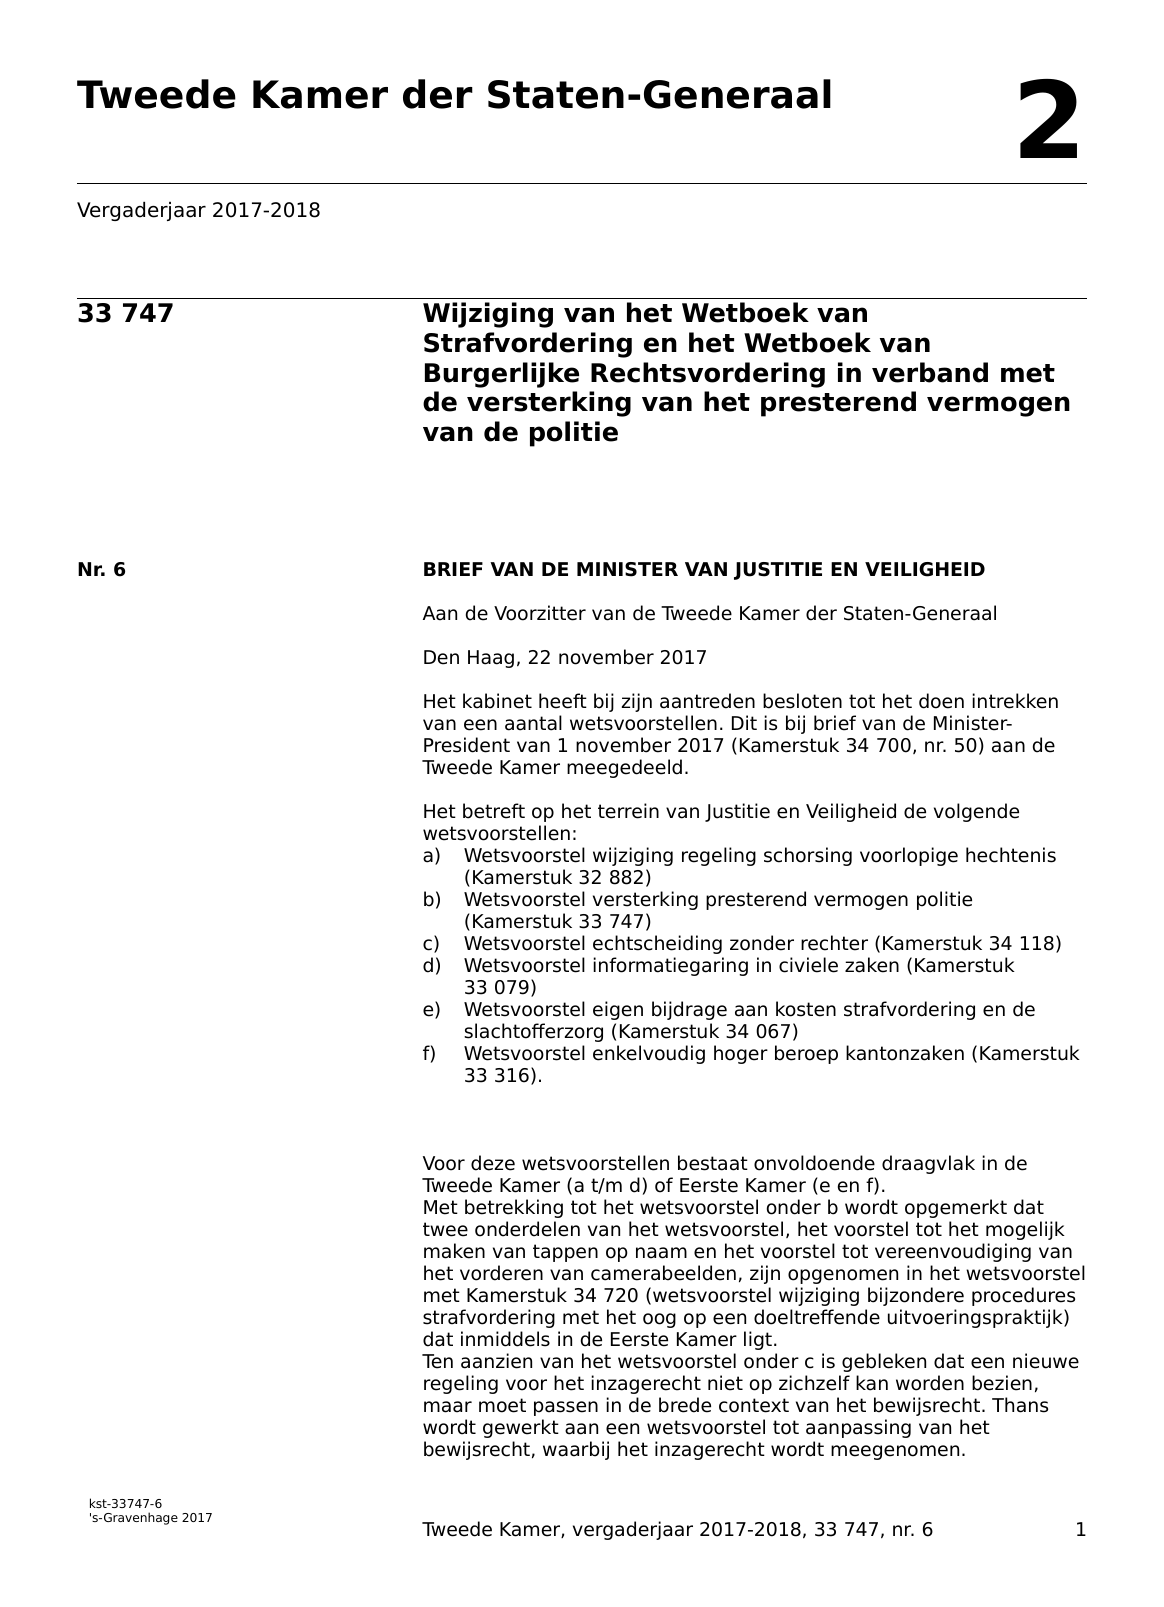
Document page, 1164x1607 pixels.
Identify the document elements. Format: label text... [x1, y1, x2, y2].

text Het kabinet heeft bij zijn aantreden besloten tot het doen intrekken van een aantal wetsvoorstellen. Dit is bij brief van de Minister-President van 1 november 2017 (Kamerstuk 34 700, nr. 50) aan de Tweede Kamer meegedeeld. [422, 691, 1087, 779]
text Den Haag, 22 november 2017 [422, 647, 1087, 669]
table_cell Vergaderjaar 2017-2018 [77, 184, 1087, 298]
text kst-33747-6 [88, 1497, 323, 1511]
subtitle Nr. 6 BRIEF VAN DE MINISTER VAN JUSTITIE EN VEILIGHEID [77, 558, 1087, 580]
text b) Wetsvoorstel versterking presterend vermogen politie (Kamerstuk 33 747) [422, 889, 1087, 933]
text Voor deze wetsvoorstellen bestaat onvoldoende draagvlak in de Tweede Kamer (a t/m d) of Eerste Kamer (e en f). [422, 1153, 1087, 1197]
text d) Wetsvoorstel informatiegaring in civiele zaken (Kamerstuk 33 079) [422, 955, 1087, 999]
text 's-Gravenhage 2017 [88, 1511, 323, 1525]
text f) Wetsvoorstel enkelvoudig hoger beroep kantonzaken (Kamerstuk 33 316). [422, 1043, 1087, 1087]
text Het betreft op het terrein van Justitie en Veiligheid de volgende wetsvoorstellen: [422, 801, 1087, 845]
text Met betrekking tot het wetsvoorstel onder b wordt opgemerkt dat twee onderdelen van het wetsvoorstel, het voorstel tot het mogelijk maken van tappen op naam en het voorstel tot vereenvoudiging van het vorderen van camerabeelden, zijn opgenomen in het wetsvoorstel met Kamerstuk 34 720 (wetsvoorstel wijziging bijzondere procedures strafvordering met het oog op een doeltreffende uitvoeringspraktijk) dat inmiddels in de Eerste Kamer ligt. [422, 1197, 1087, 1351]
table_header 2 [886, 59, 1087, 183]
table_header Tweede Kamer der Staten-Generaal [77, 59, 886, 183]
text a) Wetsvoorstel wijziging regeling schorsing voorlopige hechtenis (Kamerstuk 32 882) [422, 845, 1087, 889]
text c) Wetsvoorstel echtscheiding zonder rechter (Kamerstuk 34 118) [422, 933, 1087, 955]
text Ten aanzien van het wetsvoorstel onder c is gebleken dat een nieuwe regeling voor het inzagerecht niet op zichzelf kan worden bezien, maar moet passen in de brede context van het bewijsrecht. Thans wordt gewerkt aan een wetsvoorstel tot aanpassing van het bewijsrecht, waarbij het inzagerecht wordt meegenomen. [422, 1351, 1087, 1461]
text e) Wetsvoorstel eigen bijdrage aan kosten strafvordering en de slachtofferzorg (Kamerstuk 34 067) [422, 999, 1087, 1043]
subtitle 33 747 Wijziging van het Wetboek van Strafvordering en het Wetboek van Burgerlijke Rechtsvordering in verband met de versterking van het presterend vermogen van de politie [77, 299, 1087, 447]
text Aan de Voorzitter van de Tweede Kamer der Staten-Generaal [422, 603, 1087, 624]
